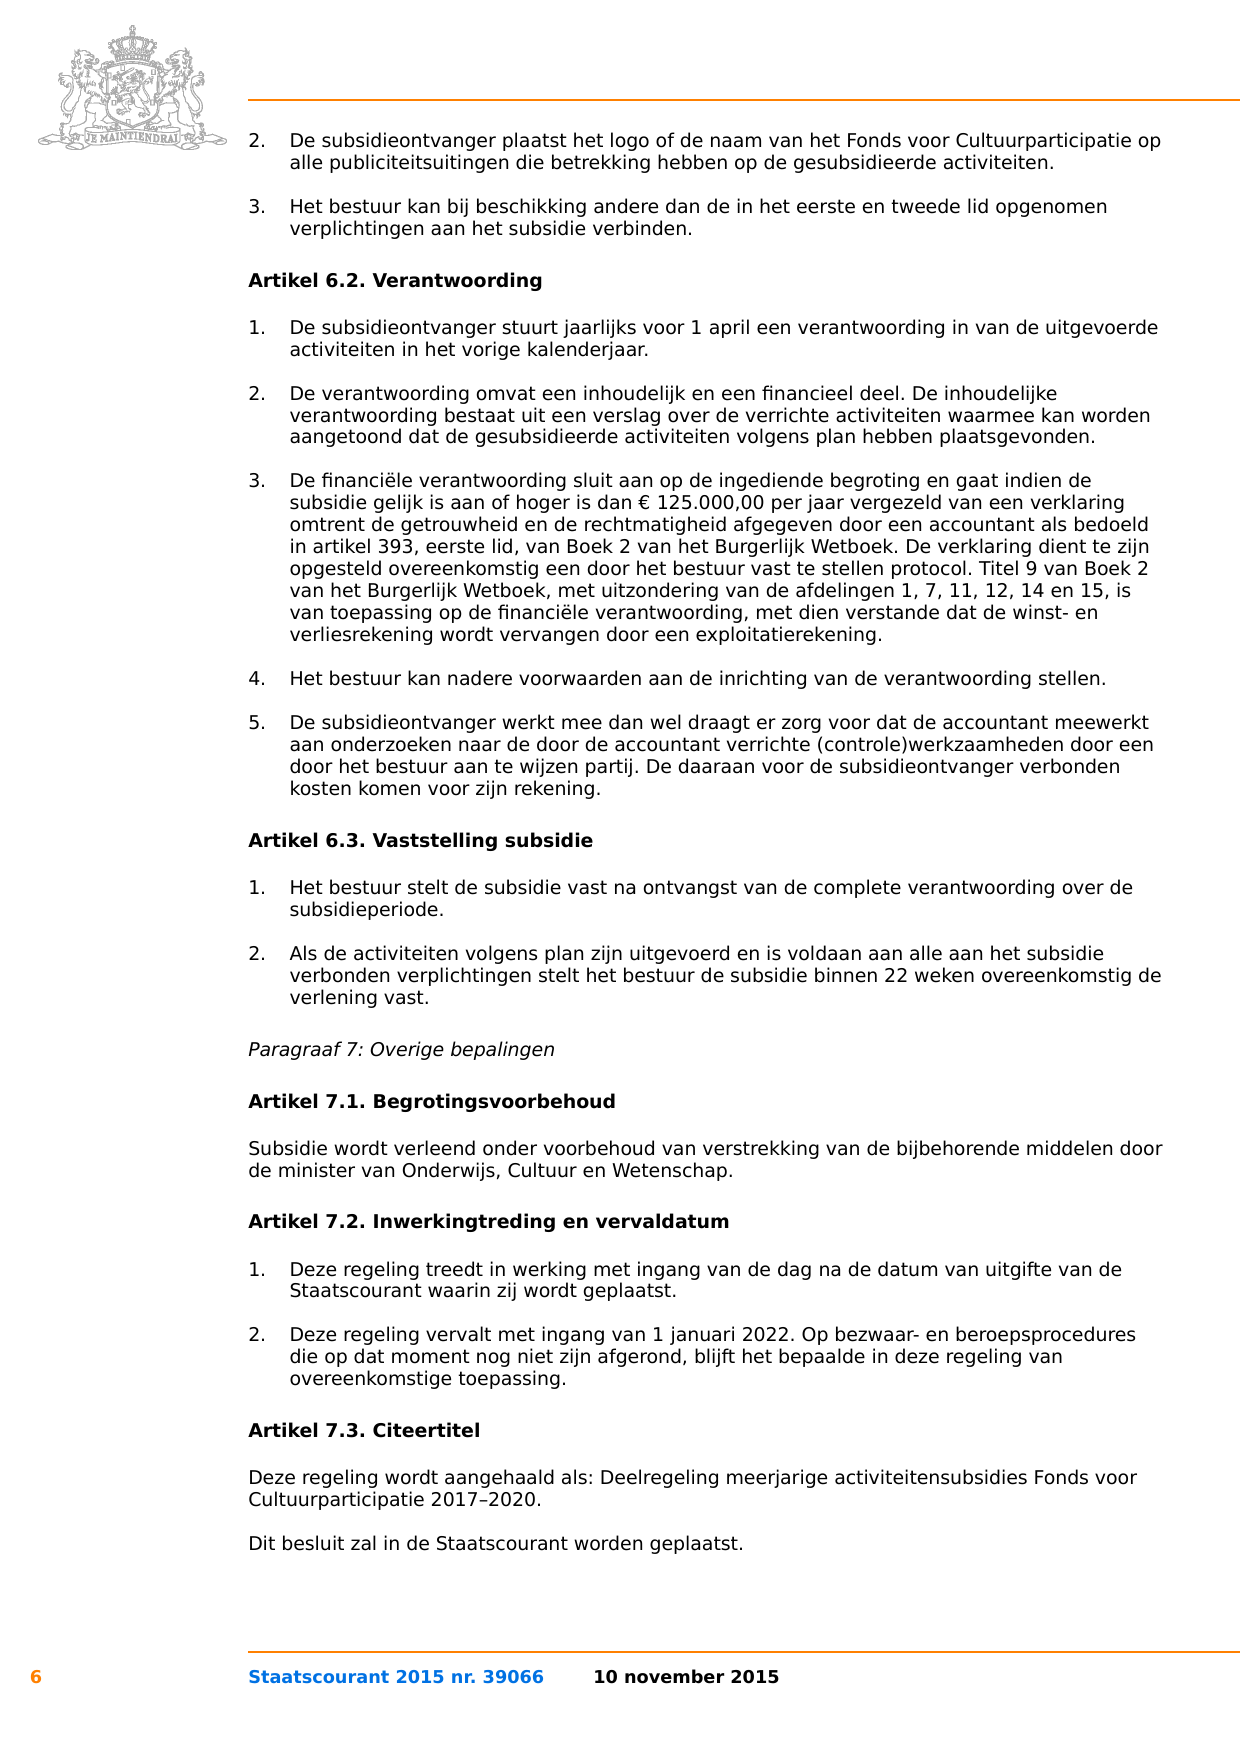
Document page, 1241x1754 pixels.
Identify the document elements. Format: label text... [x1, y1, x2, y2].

text Deze regeling wordt aangehaald als: Deelregeling meerjarige activiteitensubsidies Fonds voor Cultuurparticipatie 2017–2020. [248, 1467, 1163, 1511]
subtitle Artikel 7.3. Citeertitel [248, 1420, 1163, 1442]
text 1. Deze regeling treedt in werking met ingang van de dag na de datum van uitgifte van de Staatscourant waarin zij wordt geplaatst. [248, 1258, 1163, 1302]
subtitle Paragraaf 7: Overige bepalingen [248, 1038, 1163, 1061]
text 2. De verantwoording omvat een inhoudelijk en een financieel deel. De inhoudelijke verantwoording bestaat uit een verslag over de verrichte activiteiten waarmee kan worden aangetoond dat de gesubsidieerde activiteiten volgens plan hebben plaatsgevonden. [248, 382, 1163, 448]
text 1. De subsidieontvanger stuurt jaarlijks voor 1 april een verantwoording in van de uitgevoerde activiteiten in het vorige kalenderjaar. [248, 317, 1163, 361]
subtitle Artikel 6.2. Verantwoording [248, 270, 1163, 292]
text 2. Als de activiteiten volgens plan zijn uitgevoerd en is voldaan aan alle aan het subsidie verbonden verplichtingen stelt het bestuur de subsidie binnen 22 weken overeenkomstig de verlening vast. [248, 943, 1163, 1008]
text 1. Het bestuur stelt de subsidie vast na ontvangst van de complete verantwoording over de subsidieperiode. [248, 877, 1163, 921]
picture [38, 25, 227, 150]
text Dit besluit zal in de Staatscourant worden geplaatst. [248, 1533, 1163, 1555]
subtitle Artikel 6.3. Vaststelling subsidie [248, 830, 1163, 852]
text Subsidie wordt verleend onder voorbehoud van verstrekking van de bijbehorende middelen door de minister van Onderwijs, Cultuur en Wetenschap. [248, 1137, 1163, 1181]
text 2. Deze regeling vervalt met ingang van 1 januari 2022. Op bezwaar- en beroepsprocedures die op dat moment nog niet zijn afgerond, blijft het bepaalde in deze regeling van overeenkomstige toepassing. [248, 1324, 1163, 1390]
subtitle Artikel 7.2. Inwerkingtreding en vervaldatum [248, 1211, 1163, 1233]
text 3. De financiële verantwoording sluit aan op de ingediende begroting en gaat indien de subsidie gelijk is aan of hoger is dan € 125.000,00 per jaar vergezeld van een verklaring omtrent de getrouwheid en de rechtmatigheid afgegeven door een accountant als bedoeld in artikel 393, eerste lid, van Boek 2 van het Burgerlijk Wetboek. De verklaring dient te zijn opgesteld overeenkomstig een door het bestuur vast te stellen protocol. Titel 9 van Boek 2 van het Burgerlijk Wetboek, met uitzondering van de afdelingen 1, 7, 11, 12, 14 en 15, is van toepassing op de financiële verantwoording, met dien verstande dat de winst- en verliesrekening wordt vervangen door een exploitatierekening. [248, 470, 1163, 646]
text 5. De subsidieontvanger werkt mee dan wel draagt er zorg voor dat de accountant meewerkt aan onderzoeken naar de door de accountant verrichte (controle)werkzaamheden door een door het bestuur aan te wijzen partij. De daaraan voor de subsidieontvanger verbonden kosten komen voor zijn rekening. [248, 712, 1163, 800]
text 3. Het bestuur kan bij beschikking andere dan de in het eerste en tweede lid opgenomen verplichtingen aan het subsidie verbinden. [248, 196, 1163, 240]
text 2. De subsidieontvanger plaatst het logo of de naam van het Fonds voor Cultuurparticipatie op alle publiciteitsuitingen die betrekking hebben op de gesubsidieerde activiteiten. [248, 130, 1163, 174]
text 4. Het bestuur kan nadere voorwaarden aan de inrichting van de verantwoording stellen. [248, 668, 1163, 690]
subtitle Artikel 7.1. Begrotingsvoorbehoud [248, 1091, 1163, 1112]
